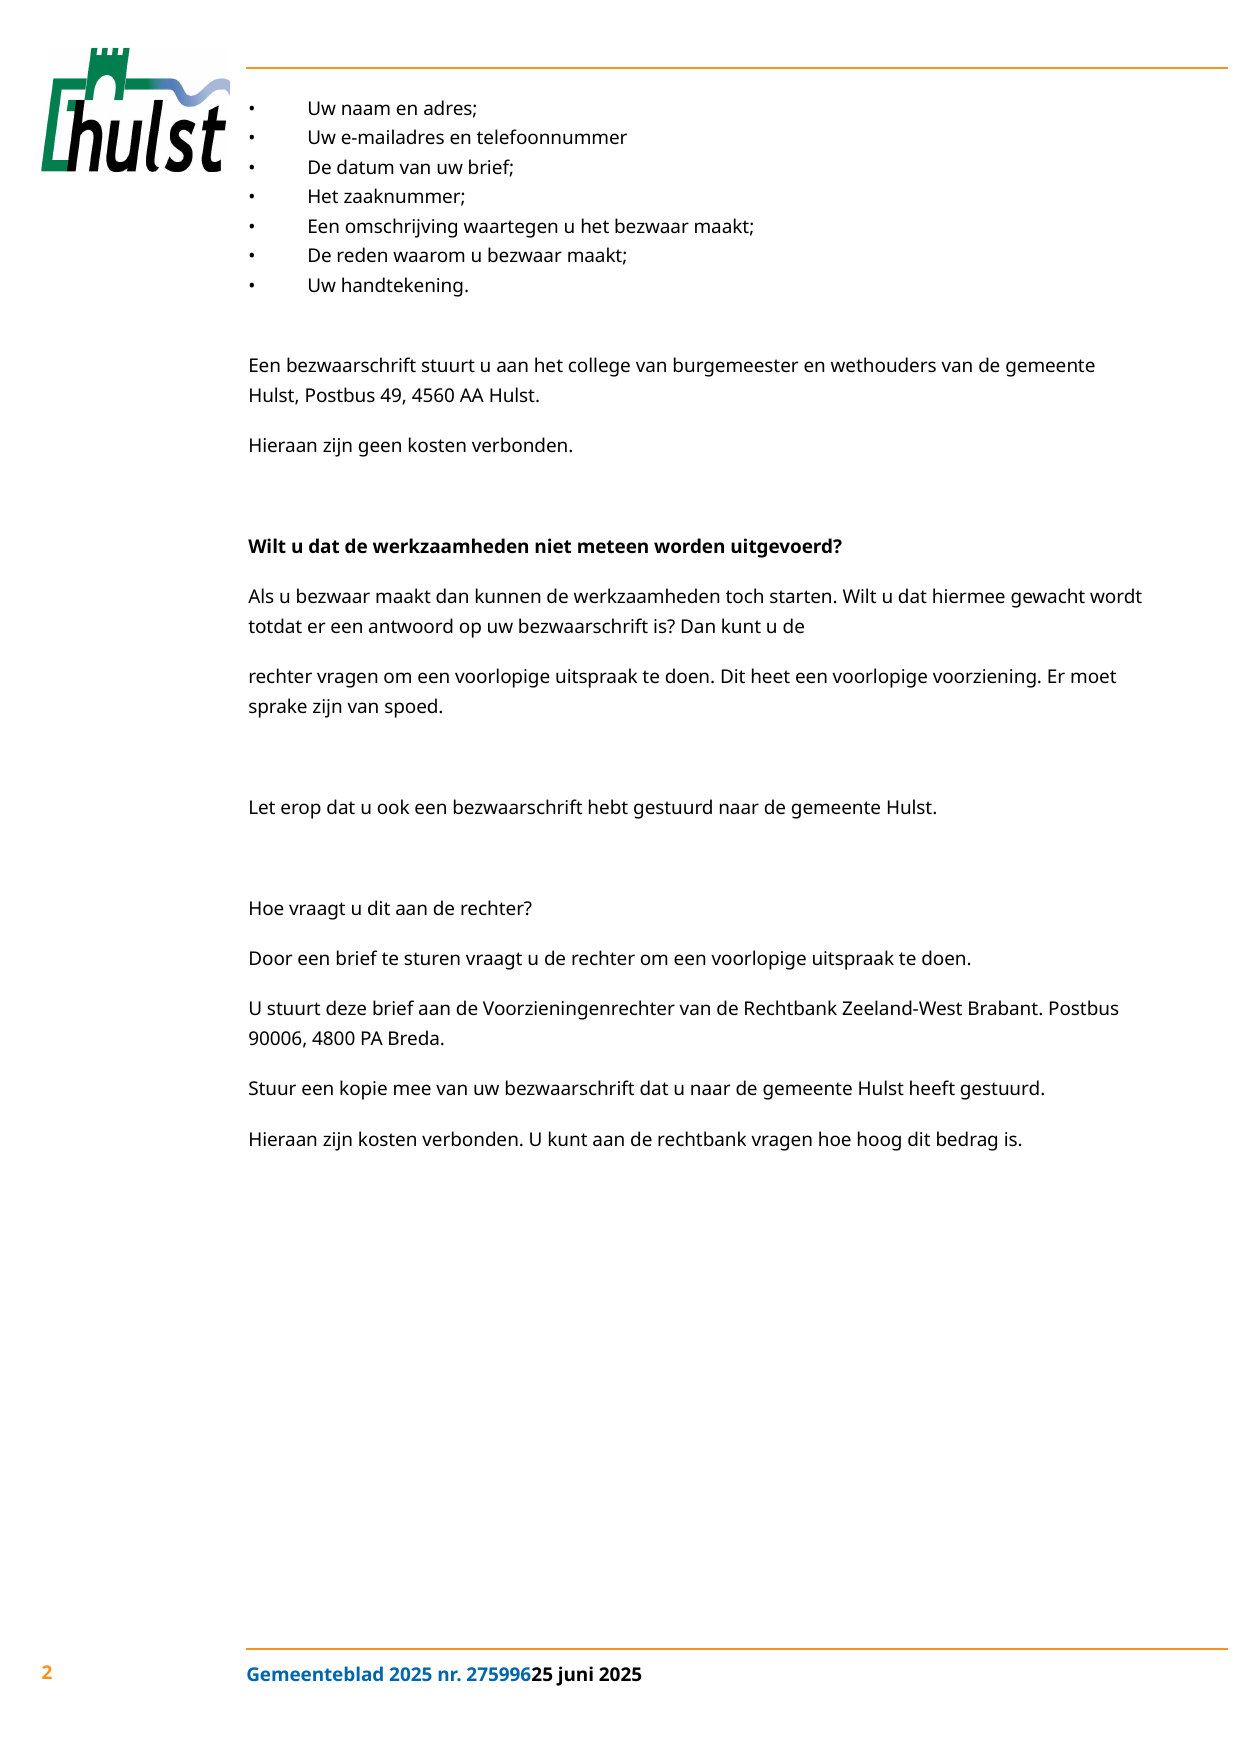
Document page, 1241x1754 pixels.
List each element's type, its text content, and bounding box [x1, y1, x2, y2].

text Een bezwaarschrift stuurt u aan het college van burgemeester en wethouders van de gemeente Hulst, Postbus 49, 4560 AA Hulst. [248, 352, 1152, 408]
text Hoe vraagt u dit aan de rechter? [248, 895, 1152, 921]
text U stuurt deze brief aan de Voorzieningenrechter van de Rechtbank Zeeland-West Brabant. Postbus 90006, 4800 PA Breda. [248, 996, 1152, 1051]
list Het zaaknummer; [248, 183, 1152, 209]
list Uw e-mailadres en telefoonnummer [248, 124, 1152, 150]
text rechter vragen om een voorlopige uitspraak te doen. Dit heet een voorlopige voorziening. Er moet sprake zijn van spoed. [248, 663, 1152, 719]
text Wilt u dat de werkzaamheden niet meteen worden uitgevoerd? [248, 533, 1152, 559]
text Let erop dat u ook een bezwaarschrift hebt gestuurd naar de gemeente Hulst. [248, 794, 1152, 820]
list Een omschrijving waartegen u het bezwaar maakt; [248, 213, 1152, 239]
picture [41, 47, 231, 172]
text Hieraan zijn kosten verbonden. U kunt aan de rechtbank vragen hoe hoog dit bedrag is. [248, 1126, 1152, 1152]
text Stuur een kopie mee van uw bezwaarschrift dat u naar de gemeente Hulst heeft gestuurd. [248, 1076, 1152, 1101]
text Als u bezwaar maakt dan kunnen de werkzaamheden toch starten. Wilt u dat hiermee gewacht wordt totdat er een antwoord op uw bezwaarschrift is? Dan kunt u de [248, 583, 1152, 639]
text Door een brief te sturen vraagt u de rechter om een voorlopige uitspraak te doen. [248, 945, 1152, 971]
list De datum van uw brief; [248, 154, 1152, 180]
list De reden waarom u bezwaar maakt; [248, 243, 1152, 268]
list Uw handtekening. [248, 272, 1152, 298]
text Hieraan zijn geen kosten verbonden. [248, 432, 1152, 458]
list Uw naam en adres; [248, 95, 1152, 121]
